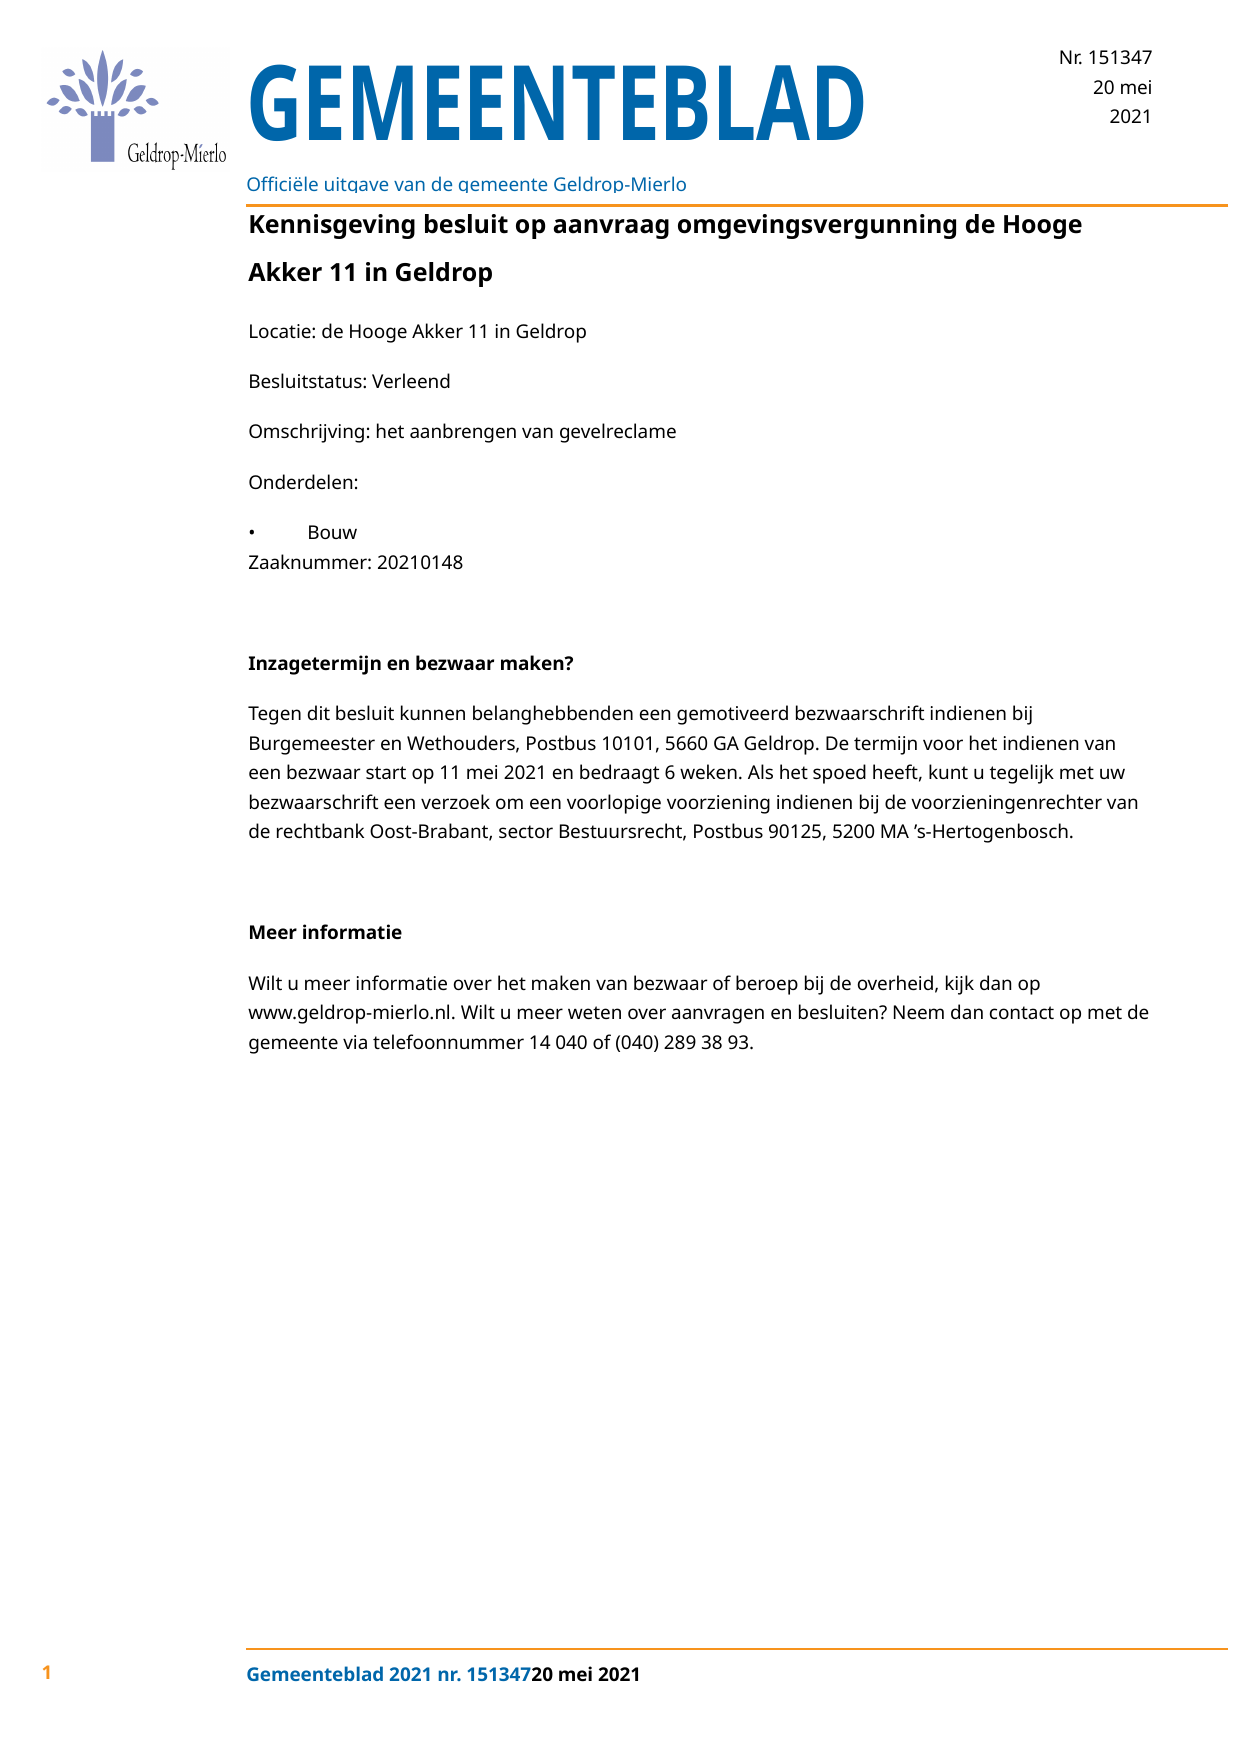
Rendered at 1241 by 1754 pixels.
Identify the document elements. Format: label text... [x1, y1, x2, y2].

text Meer informatie [248, 919, 1152, 945]
text Inzagetermijn en bezwaar maken? [248, 650, 1152, 676]
picture [41, 47, 231, 172]
text Kennisgeving besluit op aanvraag omgevingsvergunning de Hooge Akker 11 in Geldrop [248, 207, 1152, 288]
text Locatie: de Hooge Akker 11 in Geldrop [248, 318, 1152, 344]
list Bouw [248, 519, 1152, 545]
text Omschrijving: het aanbrengen van gevelreclame [248, 419, 1152, 444]
text Zaaknummer: 20210148 [248, 549, 1152, 575]
text Tegen dit besluit kunnen belanghebbenden een gemotiveerd bezwaarschrift indienen bij Burgemeester en Wethouders, Postbus 10101, 5660 GA Geldrop. De termijn voor het indienen van een bezwaar start op 11 mei 2021 en bedraagt 6 weken. Als het spoed heeft, kunt u tegelijk met uw bezwaarschrift een verzoek om een voorlopige voorziening indienen bij de voorzieningenrechter van de rechtbank Oost-Brabant, sector Bestuursrecht, Postbus 90125, 5200 MA ’s-Hertogenbosch. [248, 700, 1152, 844]
text Onderdelen: [248, 469, 1152, 495]
text Besluitstatus: Verleend [248, 368, 1152, 394]
text Wilt u meer informatie over het maken van bezwaar of beroep bij de overheid, kijk dan op www.geldrop-mierlo.nl. Wilt u meer weten over aanvragen en besluiten? Neem dan contact op met de gemeente via telefoonnummer 14 040 of (040) 289 38 93. [248, 970, 1152, 1055]
